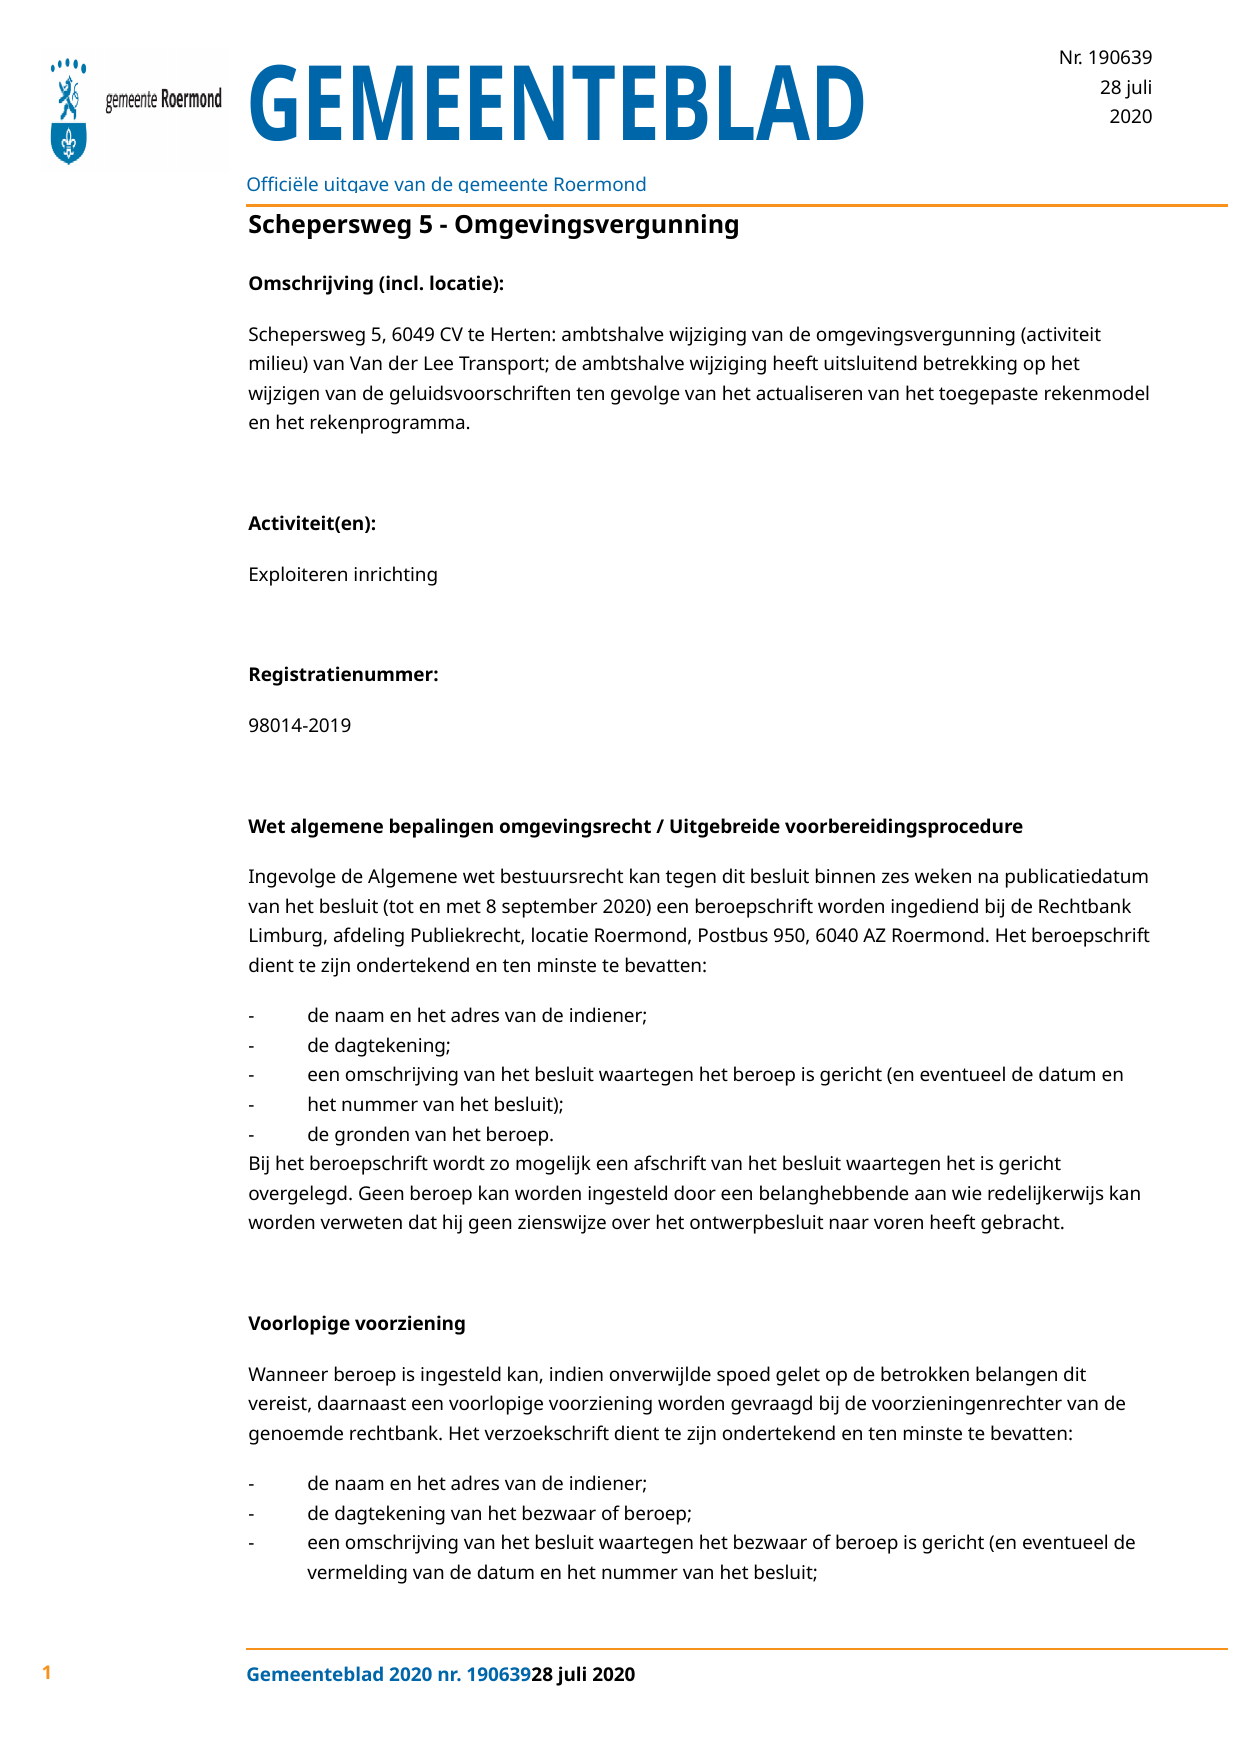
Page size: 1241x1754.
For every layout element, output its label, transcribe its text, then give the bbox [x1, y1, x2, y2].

text Wanneer beroep is ingesteld kan, indien onverwijlde spoed gelet op de betrokken belangen dit vereist, daarnaast een voorlopige voorziening worden gevraagd bij de voorzieningenrechter van de genoemde rechtbank. Het verzoekschrift dient te zijn ondertekend en ten minste te bevatten: [248, 1361, 1152, 1446]
text Schepersweg 5 - Omgevingsvergunning [248, 207, 1152, 241]
text Registratienummer: [248, 662, 1152, 687]
text Bij het beroepschrift wordt zo mogelijk een afschrift van het besluit waartegen het is gericht overgelegd. Geen beroep kan worden ingesteld door een belanghebbende aan wie redelijkerwijs kan worden verweten dat hij geen zienswijze over het ontwerpbesluit naar voren heeft gebracht. [248, 1150, 1152, 1235]
list de naam en het adres van de indiener; [248, 1002, 1152, 1028]
list de gronden van het beroep. [248, 1121, 1152, 1146]
picture [41, 47, 231, 172]
text Wet algemene bepalingen omgevingsrecht / Uitgebreide voorbereidingsprocedure [248, 813, 1152, 838]
text Activiteit(en): [248, 510, 1152, 536]
list de dagtekening van het bezwaar of beroep; [248, 1500, 1152, 1526]
text Ingevolge de Algemene wet bestuursrecht kan tegen dit besluit binnen zes weken na publicatiedatum van het besluit (tot en met 8 september 2020) een beroepschrift worden ingediend bij de Rechtbank Limburg, afdeling Publiekrecht, locatie Roermond, Postbus 950, 6040 AZ Roermond. Het beroepschrift dient te zijn ondertekend en ten minste te bevatten: [248, 863, 1152, 978]
text Omschrijving (incl. locatie): [248, 270, 1152, 296]
text 98014-2019 [248, 712, 1152, 738]
text Schepersweg 5, 6049 CV te Herten: ambtshalve wijziging van de omgevingsvergunning (activiteit milieu) van Van der Lee Transport; de ambtshalve wijziging heeft uitsluitend betrekking op het wijzigen van de geluidsvoorschriften ten gevolge van het actualiseren van het toegepaste rekenmodel en het rekenprogramma. [248, 321, 1152, 435]
list de naam en het adres van de indiener; [248, 1470, 1152, 1496]
list het nummer van het besluit); [248, 1091, 1152, 1117]
text Exploiteren inrichting [248, 561, 1152, 586]
text Voorlopige voorziening [248, 1310, 1152, 1336]
list de dagtekening; [248, 1032, 1152, 1058]
list een omschrijving van het besluit waartegen het beroep is gericht (en eventueel de datum en [248, 1062, 1152, 1087]
list een omschrijving van het besluit waartegen het bezwaar of beroep is gericht (en eventueel de vermelding van de datum en het nummer van het besluit; [248, 1529, 1152, 1585]
